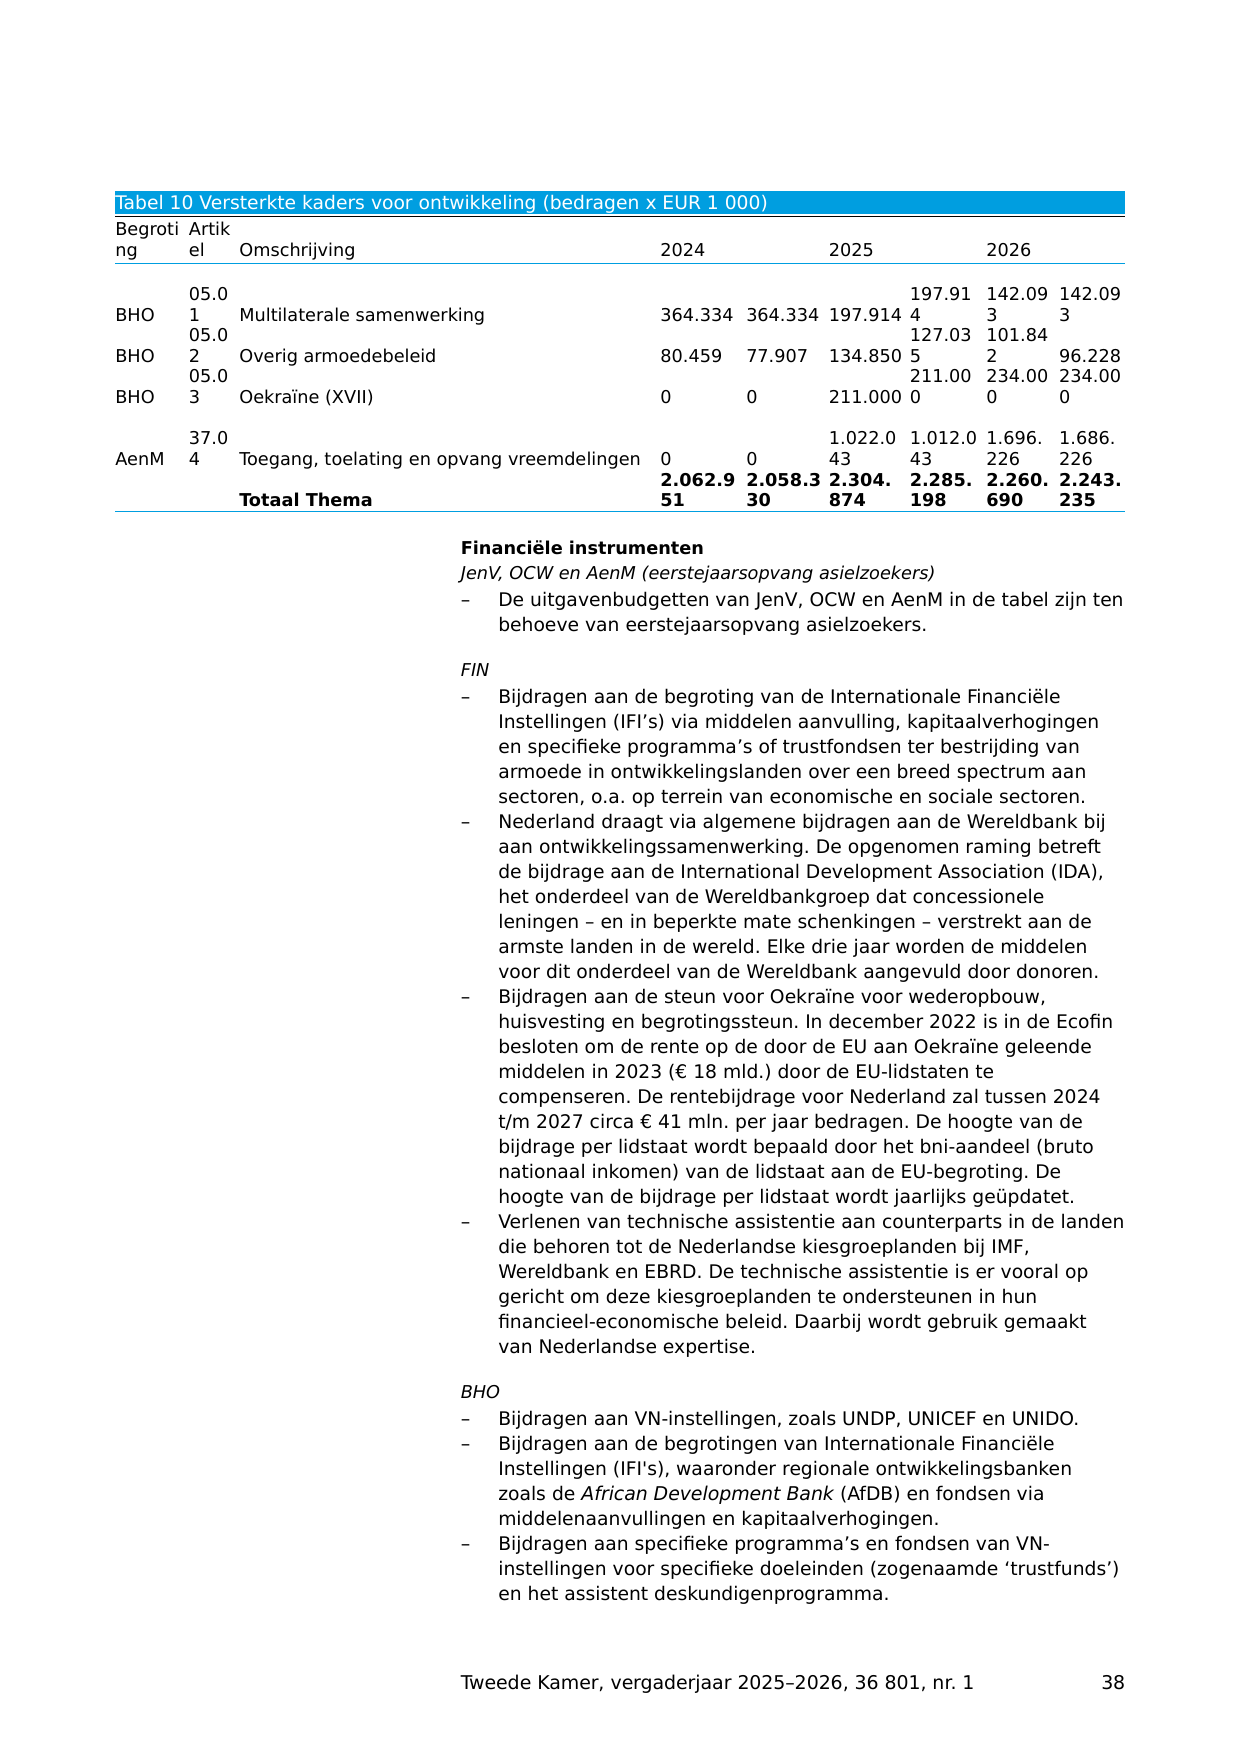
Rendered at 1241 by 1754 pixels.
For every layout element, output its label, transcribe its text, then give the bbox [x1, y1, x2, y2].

list Nederland draagt via algemene bijdragen aan de Wereldbank bij aan ontwikkelingssamenwerking. De opgenomen raming betreft de bijdrage aan de International Development Association (IDA), het onderdeel van de Wereldbankgroep dat concessionele leningen – en in beperkte mate schenkingen – verstrekt aan de armste landen in de wereld. Elke drie jaar worden de middelen voor dit onderdeel van de Wereldbank aangevuld door donoren. [461, 808, 1125, 983]
list Bĳdragen aan de steun voor Oekraïne voor wederopbouw, huisvesting en begrotingssteun. In december 2022 is in de Ecofin besloten om de rente op de door de EU aan Oekraïne geleende middelen in 2023 (€ 18 mld.) door de EU-lidstaten te compenseren. De rentebĳdrage voor Nederland zal tussen 2024 t/m 2027 circa € 41 mln. per jaar bedragen. De hoogte van de bĳdrage per lidstaat wordt bepaald door het bni-aandeel (bruto nationaal inkomen) van de lidstaat aan de EU-begroting. De hoogte van de bĳdrage per lidstaat wordt jaarlĳks geüpdatet. [461, 983, 1125, 1208]
list De uitgavenbudgetten van JenV, OCW en AenM in de tabel zijn ten behoeve van eerstejaarsopvang asielzoekers. [461, 586, 1125, 636]
table_cell 80.459 [657, 325, 743, 366]
table_cell 0 [657, 366, 743, 408]
table_cell 96.228 [1056, 325, 1125, 366]
table_cell [657, 408, 743, 428]
table_cell Overig armoedebeleid [236, 325, 657, 366]
table_cell 2026 [983, 217, 1056, 263]
text Financiële instrumenten [461, 536, 1125, 559]
table_cell [1056, 408, 1125, 428]
table_cell Multilaterale samenwerking [236, 284, 657, 325]
table_cell [743, 264, 826, 284]
table_cell [826, 264, 907, 284]
table_cell [1056, 264, 1125, 284]
table_cell 1.012.043 [907, 428, 983, 469]
table_cell [983, 408, 1056, 428]
table_cell 05.03 [186, 366, 236, 408]
list Bijdragen aan VN-instellingen, zoals UNDP, UNICEF en UNIDO. [461, 1405, 1125, 1430]
table_cell 197.914 [826, 284, 907, 325]
table_cell [115, 264, 186, 284]
table_cell Toegang, toelating en opvang vreemdelingen [236, 428, 657, 469]
table_cell [186, 264, 236, 284]
table_cell 142.093 [983, 284, 1056, 325]
text FIN [461, 658, 1125, 681]
table_cell BHO [115, 284, 186, 325]
table_cell [115, 408, 186, 428]
table_cell 234.000 [983, 366, 1056, 408]
table_cell 364.334 [657, 284, 743, 325]
table_cell 211.000 [826, 366, 907, 408]
table_cell 0 [743, 366, 826, 408]
table_cell 0 [657, 428, 743, 469]
table_cell [743, 217, 826, 263]
table_cell Artikel [186, 217, 236, 263]
table_cell 2.243.235 [1056, 470, 1125, 511]
table_cell 2.304.874 [826, 470, 907, 511]
table_cell 211.000 [907, 366, 983, 408]
table_cell 37.04 [186, 428, 236, 469]
table_cell [743, 408, 826, 428]
text JenV, OCW en AenM (eerstejaarsopvang asielzoekers) [461, 561, 1125, 584]
text BHO [461, 1380, 1125, 1403]
table_cell [983, 264, 1056, 284]
table_cell 0 [743, 428, 826, 469]
table_cell Oekraïne (XVII) [236, 366, 657, 408]
table_cell Totaal Thema [236, 470, 657, 511]
table_cell 05.01 [186, 284, 236, 325]
table_cell BHO [115, 325, 186, 366]
table_cell 2024 [657, 217, 743, 263]
table_cell 1.696.226 [983, 428, 1056, 469]
table_cell [236, 408, 657, 428]
list Verlenen van technische assistentie aan counterparts in de landen die behoren tot de Nederlandse kiesgroeplanden bĳ IMF, Wereldbank en EBRD. De technische assistentie is er vooral op gericht om deze kiesgroeplanden te ondersteunen in hun financieel-economische beleid. Daarbĳ wordt gebruik gemaakt van Nederlandse expertise. [461, 1208, 1125, 1358]
table_cell 77.907 [743, 325, 826, 366]
table_cell 2.062.951 [657, 470, 743, 511]
table_cell AenM [115, 428, 186, 469]
table_cell 2.260.690 [983, 470, 1056, 511]
table_cell [907, 217, 983, 263]
list Bijdragen aan de begrotingen van Internationale Financiële Instellingen (IFI's), waaronder regionale ontwikkelingsbanken zoals de African Development Bank (AfDB) en fondsen via middelenaanvullingen en kapitaalverhogingen. [461, 1430, 1125, 1530]
table_cell Omschrijving [236, 217, 657, 263]
list Bĳdragen aan de begroting van de Internationale Financiële Instellingen (IFI’s) via middelen aanvulling, kapitaalverhogingen en specifieke programma’s of trustfondsen ter bestrĳding van armoede in ontwikkelingslanden over een breed spectrum aan sectoren, o.a. op terrein van economische en sociale sectoren. [461, 683, 1125, 808]
table_cell [907, 408, 983, 428]
table_cell 127.035 [907, 325, 983, 366]
table_cell 05.02 [186, 325, 236, 366]
table_cell 1.022.043 [826, 428, 907, 469]
table_cell [1056, 217, 1125, 263]
table_cell 142.093 [1056, 284, 1125, 325]
table_cell 234.000 [1056, 366, 1125, 408]
table_cell 2.285.198 [907, 470, 983, 511]
table_cell 134.850 [826, 325, 907, 366]
table_cell [186, 408, 236, 428]
table_cell [907, 264, 983, 284]
table_cell BHO [115, 366, 186, 408]
table_cell 1.686.226 [1056, 428, 1125, 469]
table_cell [236, 264, 657, 284]
table_cell 101.842 [983, 325, 1056, 366]
table_cell 364.334 [743, 284, 826, 325]
table_cell [115, 470, 186, 511]
table_cell 2.058.330 [743, 470, 826, 511]
table_cell [826, 408, 907, 428]
table_cell 197.914 [907, 284, 983, 325]
table_cell [186, 470, 236, 511]
table_cell 2025 [826, 217, 907, 263]
table_cell Begroting [115, 217, 186, 263]
table_cell [657, 264, 743, 284]
list Bijdragen aan specifieke programma’s en fondsen van VN-instellingen voor specifieke doeleinden (zogenaamde ‘trustfunds’) en het assistent deskundigenprogramma. [461, 1530, 1125, 1605]
